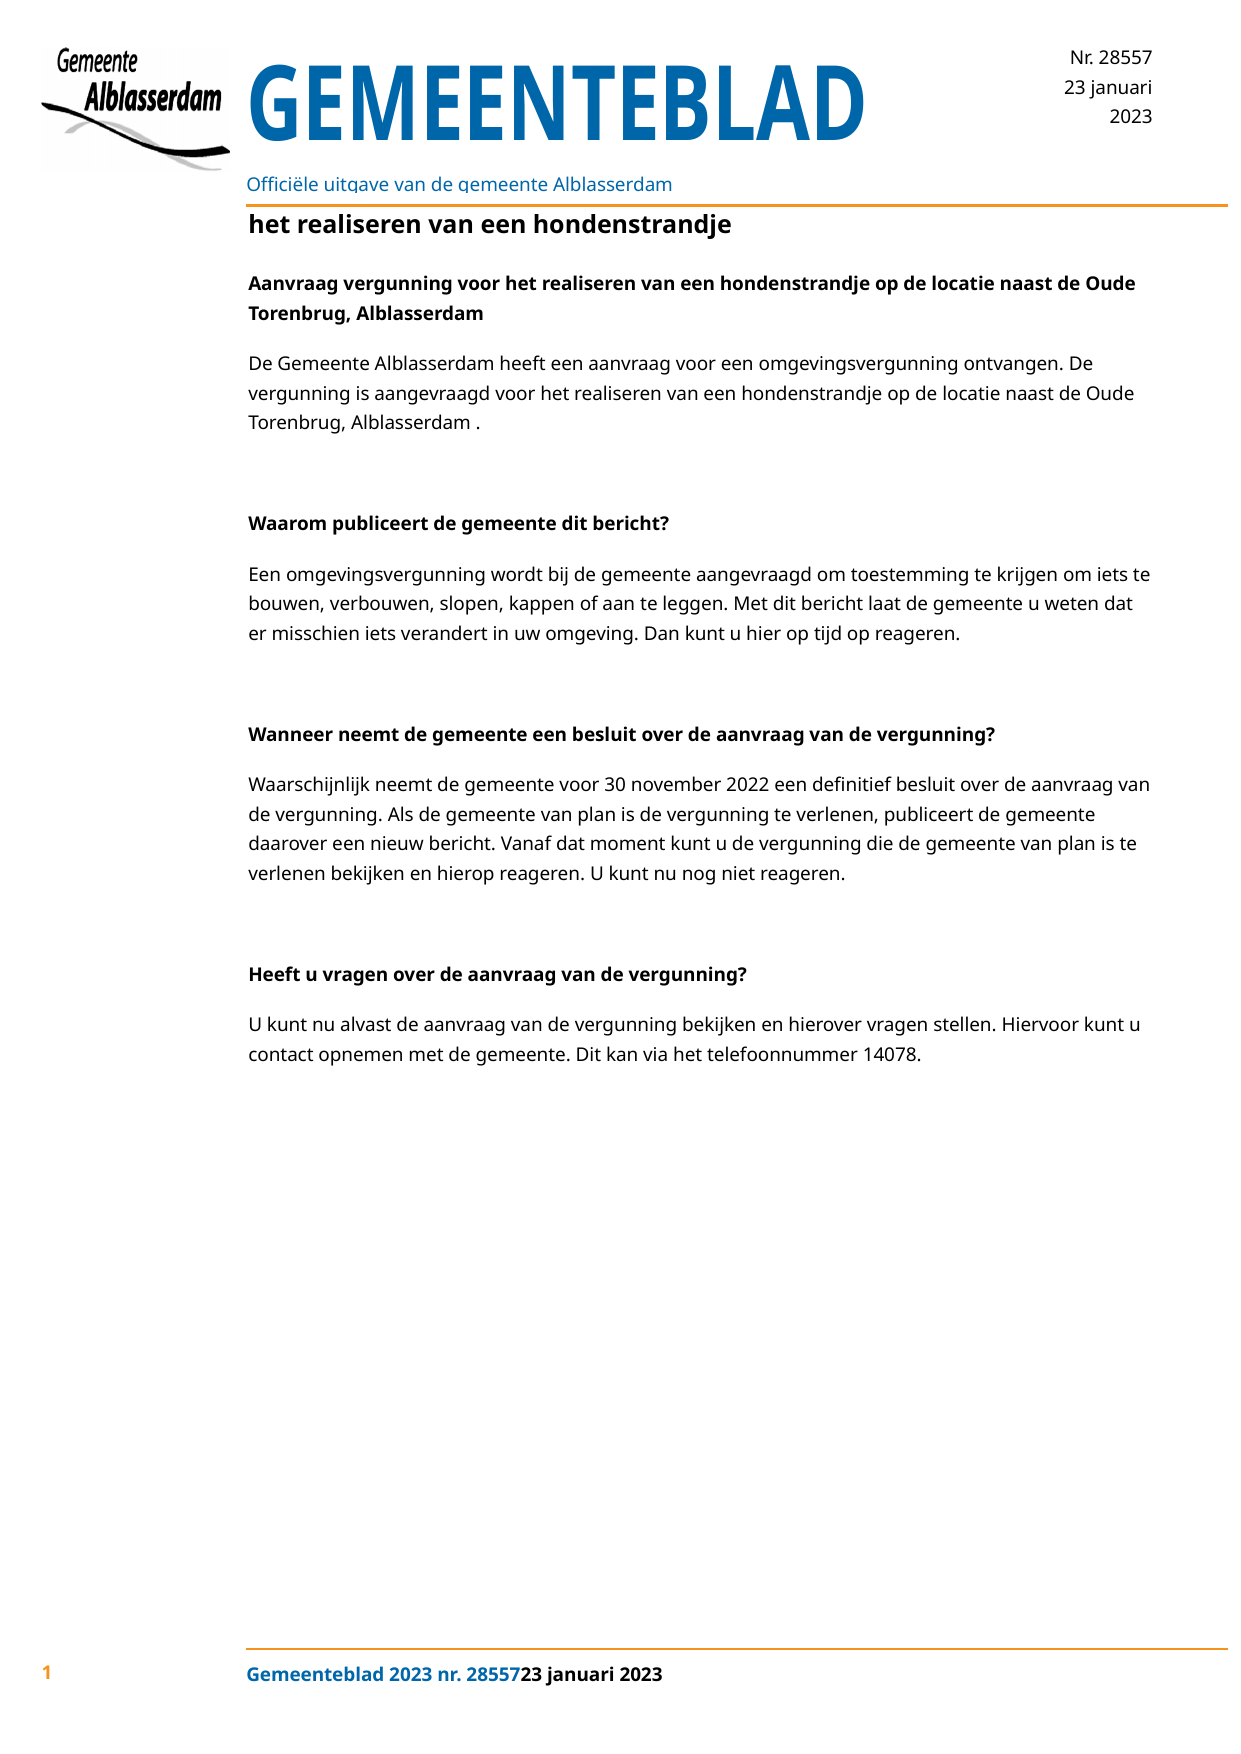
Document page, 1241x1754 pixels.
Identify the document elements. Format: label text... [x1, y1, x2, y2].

text Wanneer neemt de gemeente een besluit over de aanvraag van de vergunning? [248, 721, 1152, 746]
text Waarom publiceert de gemeente dit bericht? [248, 510, 1152, 536]
text Een omgevingsvergunning wordt bij de gemeente aangevraagd om toestemming te krijgen om iets te bouwen, verbouwen, slopen, kappen of aan te leggen. Met dit bericht laat de gemeente u weten dat er misschien iets verandert in uw omgeving. Dan kunt u hier op tijd op reageren. [248, 561, 1152, 646]
text Waarschijnlijk neemt de gemeente voor 30 november 2022 een definitief besluit over de aanvraag van de vergunning. Als de gemeente van plan is de vergunning te verlenen, publiceert de gemeente daarover een nieuw bericht. Vanaf dat moment kunt u de vergunning die de gemeente van plan is te verlenen bekijken en hierop reageren. U kunt nu nog niet reageren. [248, 771, 1152, 886]
text Heeft u vragen over de aanvraag van de vergunning? [248, 961, 1152, 986]
picture [41, 47, 231, 172]
text Aanvraag vergunning voor het realiseren van een hondenstrandje op de locatie naast de Oude Torenbrug, Alblasserdam [248, 270, 1152, 326]
text het realiseren van een hondenstrandje [248, 207, 1152, 241]
text U kunt nu alvast de aanvraag van de vergunning bekijken en hierover vragen stellen. Hiervoor kunt u contact opnemen met de gemeente. Dit kan via het telefoonnummer 14078. [248, 1011, 1152, 1066]
text De Gemeente Alblasserdam heeft een aanvraag voor een omgevingsvergunning ontvangen. De vergunning is aangevraagd voor het realiseren van een hondenstrandje op de locatie naast de Oude Torenbrug, Alblasserdam . [248, 350, 1152, 435]
